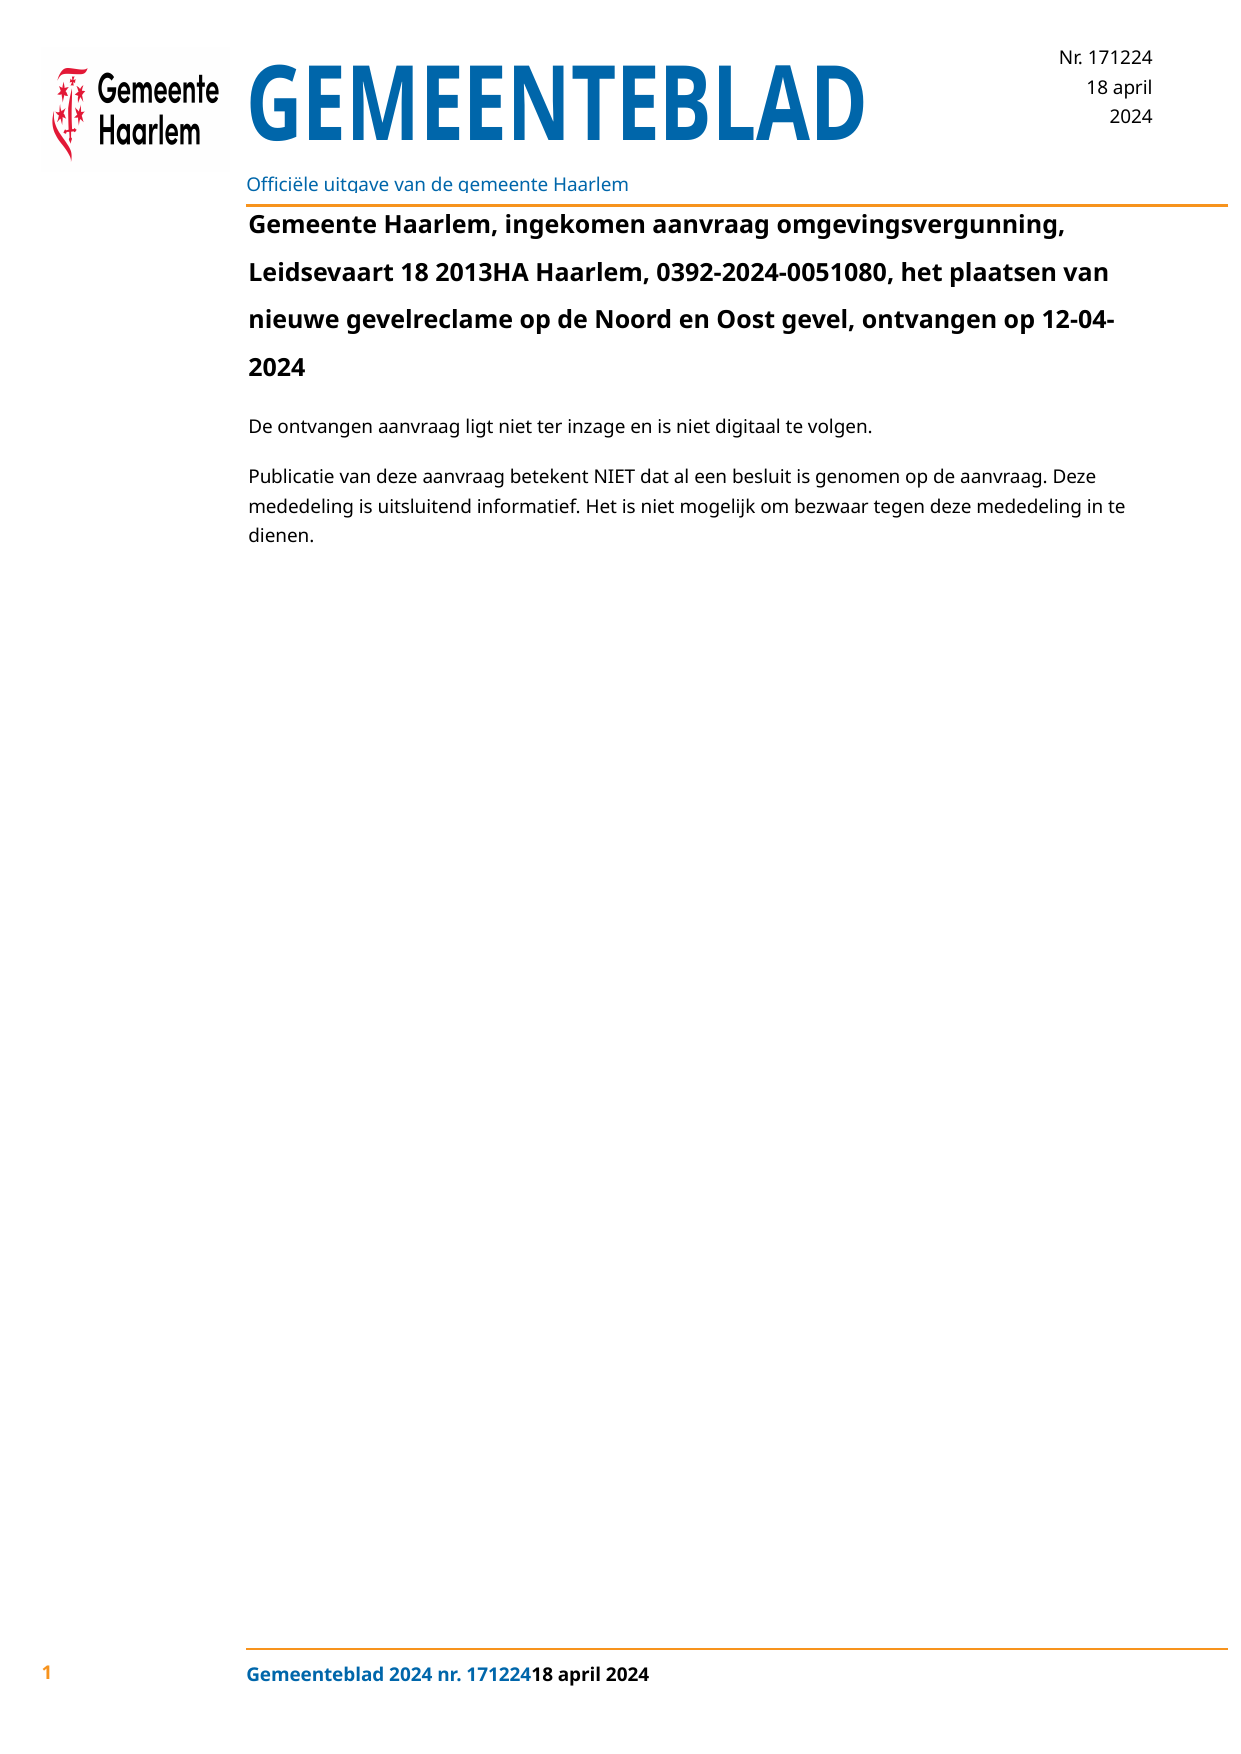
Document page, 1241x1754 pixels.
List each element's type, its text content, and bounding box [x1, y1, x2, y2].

picture [41, 47, 231, 172]
text Gemeente Haarlem, ingekomen aanvraag omgevingsvergunning, Leidsevaart 18 2013HA Haarlem, 0392-2024-0051080, het plaatsen van nieuwe gevelreclame op de Noord en Oost gevel, ontvangen op 12-04-2024 [248, 207, 1152, 384]
text Publicatie van deze aanvraag betekent NIET dat al een besluit is genomen op de aanvraag. Deze mededeling is uitsluitend informatief. Het is niet mogelijk om bezwaar tegen deze mededeling in te dienen. [248, 463, 1152, 548]
text De ontvangen aanvraag ligt niet ter inzage en is niet digitaal te volgen. [248, 413, 1152, 439]
